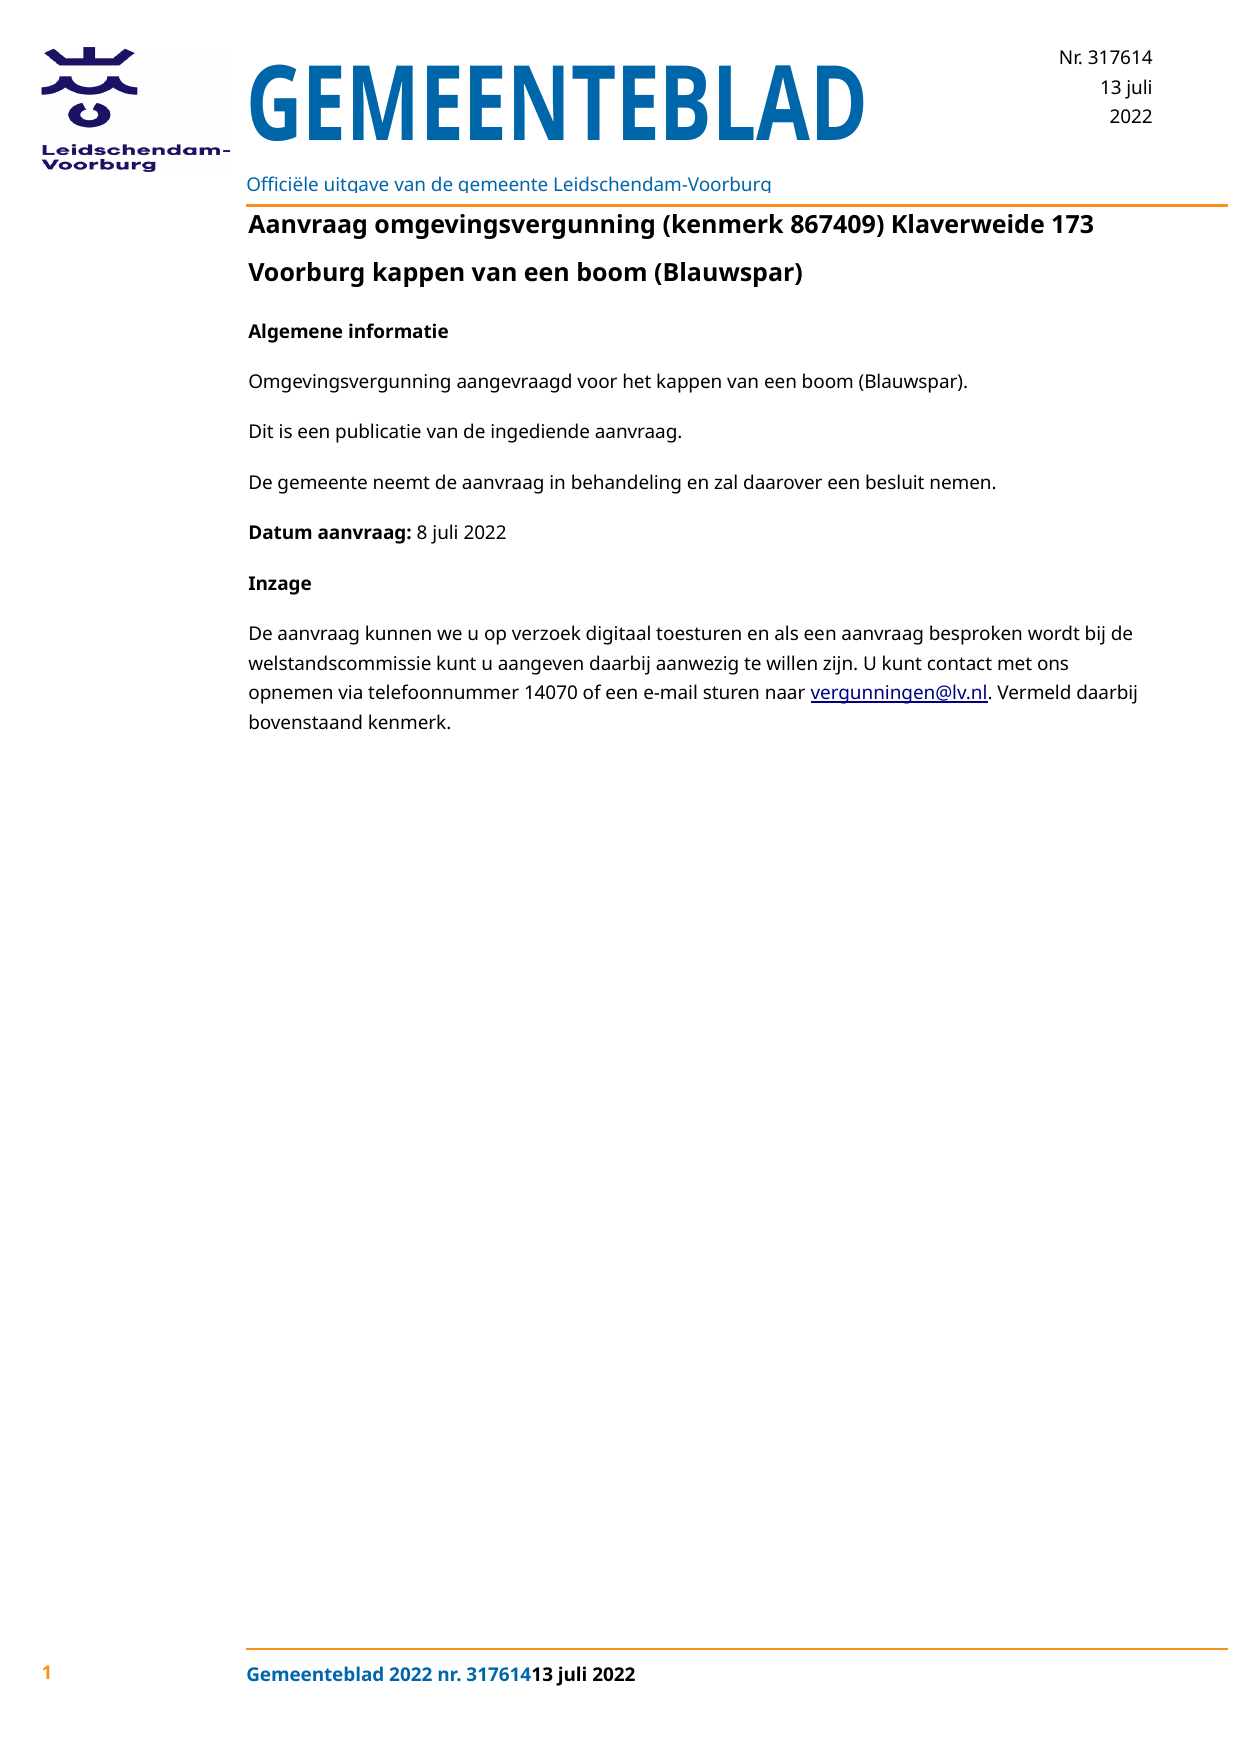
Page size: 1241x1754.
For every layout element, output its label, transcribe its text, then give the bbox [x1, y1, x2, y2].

text De aanvraag kunnen we u op verzoek digitaal toesturen en als een aanvraag besproken wordt bij de welstandscommissie kunt u aangeven daarbij aanwezig te willen zijn. U kunt contact met ons opnemen via telefoonnummer 14070 of een e-mail sturen naar vergunningen@lv.nl. Vermeld daarbij bovenstaand kenmerk. [248, 620, 1152, 735]
picture [41, 47, 231, 172]
text Dit is een publicatie van de ingediende aanvraag. [248, 419, 1152, 444]
text Aanvraag omgevingsvergunning (kenmerk 867409) Klaverweide 173 Voorburg kappen van een boom (Blauwspar) [248, 207, 1152, 288]
text De gemeente neemt de aanvraag in behandeling en zal daarover een besluit nemen. [248, 469, 1152, 495]
text Datum aanvraag: 8 juli 2022 [248, 519, 1152, 545]
text Algemene informatie [248, 318, 1152, 344]
text Omgevingsvergunning aangevraagd voor het kappen van een boom (Blauwspar). [248, 368, 1152, 394]
text Inzage [248, 570, 1152, 596]
